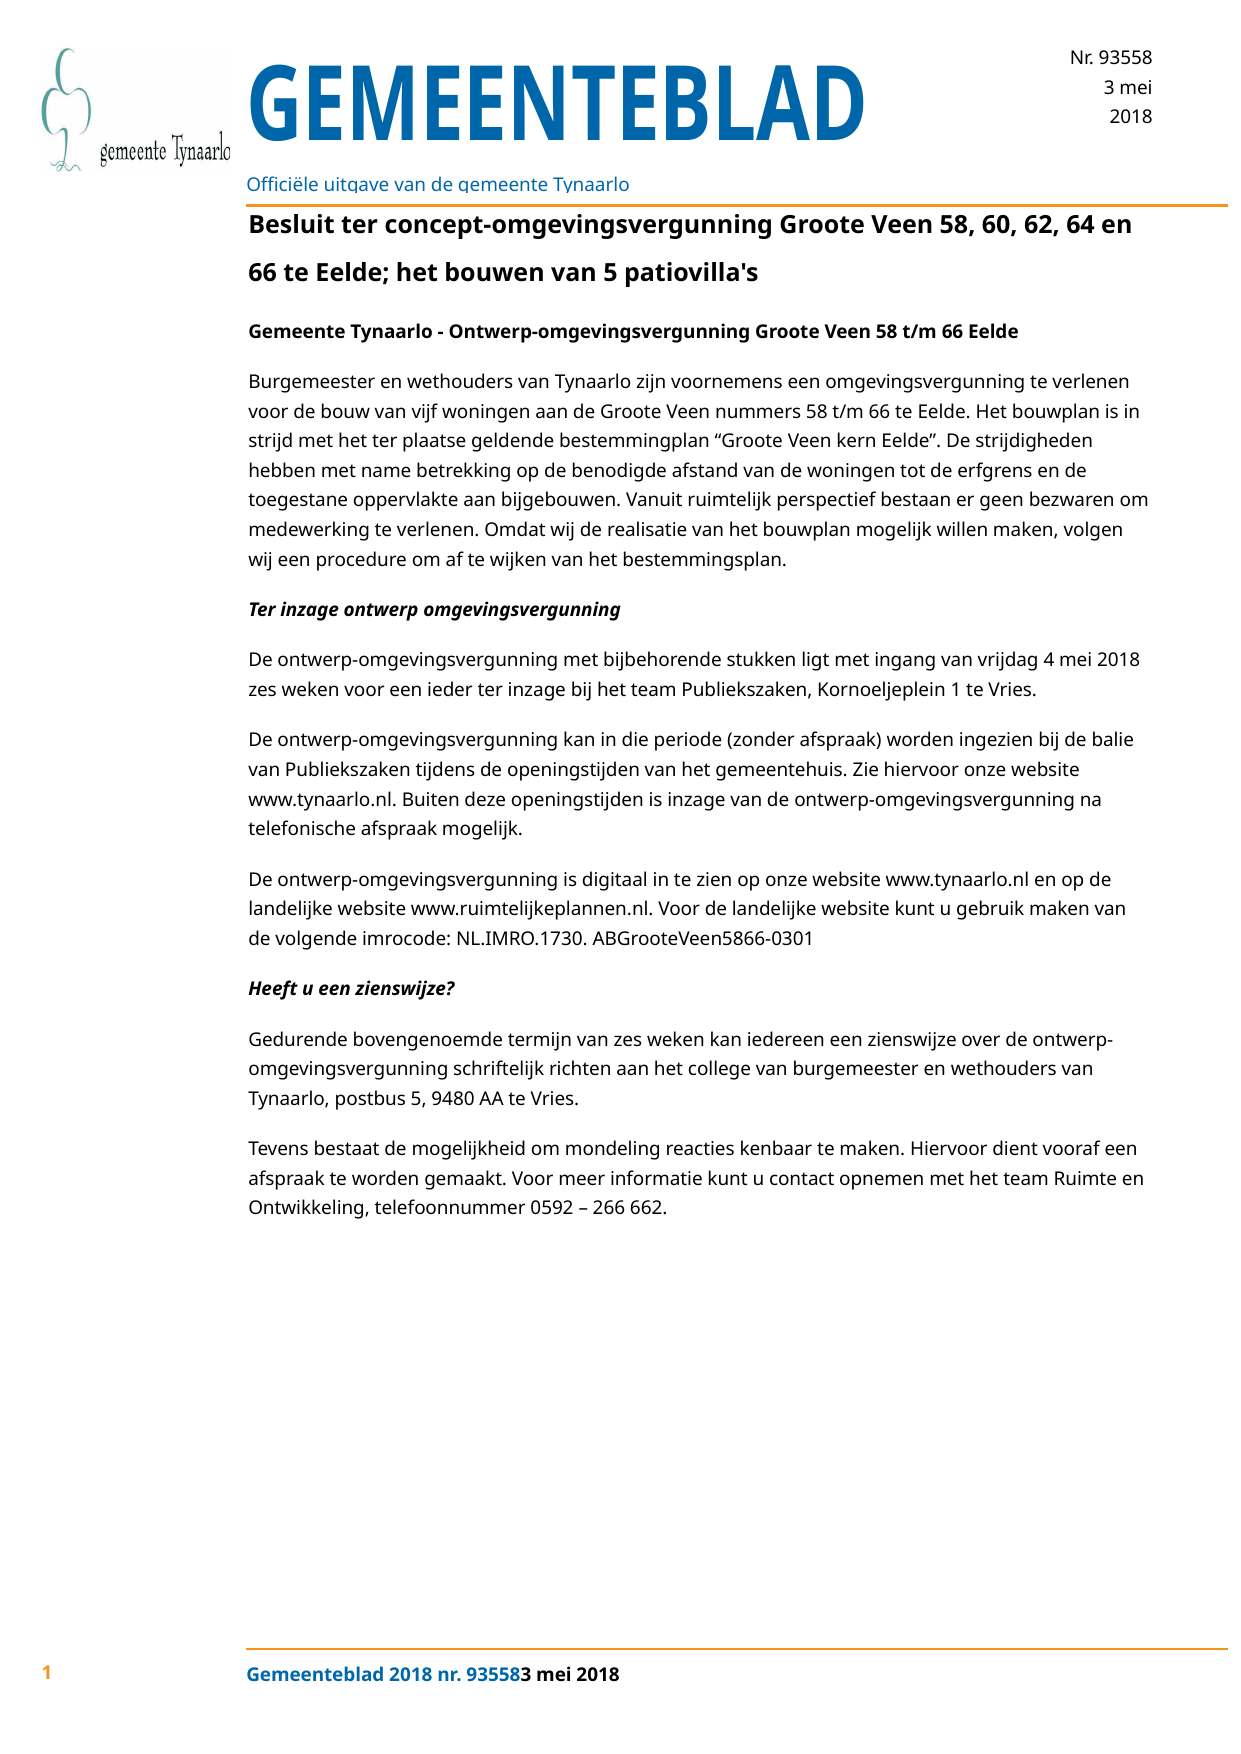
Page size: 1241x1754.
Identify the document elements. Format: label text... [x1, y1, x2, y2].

text Besluit ter concept-omgevingsvergunning Groote Veen 58, 60, 62, 64 en 66 te Eelde; het bouwen van 5 patiovilla's [248, 207, 1152, 288]
text Ter inzage ontwerp omgevingsvergunning [248, 596, 1152, 622]
text Burgemeester en wethouders van Tynaarlo zijn voornemens een omgevingsvergunning te verlenen voor de bouw van vijf woningen aan de Groote Veen nummers 58 t/m 66 te Eelde. Het bouwplan is in strijd met het ter plaatse geldende bestemmingplan “Groote Veen kern Eelde”. De strijdigheden hebben met name betrekking op de benodigde afstand van de woningen tot de erfgrens en de toegestane oppervlakte aan bijgebouwen. Vanuit ruimtelijk perspectief bestaan er geen bezwaren om medewerking te verlenen. Omdat wij de realisatie van het bouwplan mogelijk willen maken, volgen wij een procedure om af te wijken van het bestemmingsplan. [248, 368, 1152, 572]
text De ontwerp-omgevingsvergunning kan in die periode (zonder afspraak) worden ingezien bij de balie van Publiekszaken tijdens de openingstijden van het gemeentehuis. Zie hiervoor onze website www.tynaarlo.nl. Buiten deze openingstijden is inzage van de ontwerp-omgevingsvergunning na telefonische afspraak mogelijk. [248, 727, 1152, 841]
text Tevens bestaat de mogelijkheid om mondeling reacties kenbaar te maken. Hiervoor dient vooraf een afspraak te worden gemaakt. Voor meer informatie kunt u contact opnemen met het team Ruimte en Ontwikkeling, telefoonnummer 0592 – 266 662. [248, 1135, 1152, 1220]
text Gedurende bovengenoemde termijn van zes weken kan iedereen een zienswijze over de ontwerp-omgevingsvergunning schriftelijk richten aan het college van burgemeester en wethouders van Tynaarlo, postbus 5, 9480 AA te Vries. [248, 1026, 1152, 1111]
text Heeft u een zienswijze? [248, 975, 1152, 1001]
text De ontwerp-omgevingsvergunning met bijbehorende stukken ligt met ingang van vrijdag 4 mei 2018 zes weken voor een ieder ter inzage bij het team Publiekszaken, Kornoeljeplein 1 te Vries. [248, 647, 1152, 702]
text Gemeente Tynaarlo - Ontwerp-omgevingsvergunning Groote Veen 58 t/m 66 Eelde [248, 318, 1152, 344]
picture [41, 47, 231, 172]
text De ontwerp-omgevingsvergunning is digitaal in te zien op onze website www.tynaarlo.nl en op de landelijke website www.ruimtelijkeplannen.nl. Voor de landelijke website kunt u gebruik maken van de volgende imrocode: NL.IMRO.1730. ABGrooteVeen5866-0301 [248, 866, 1152, 951]
